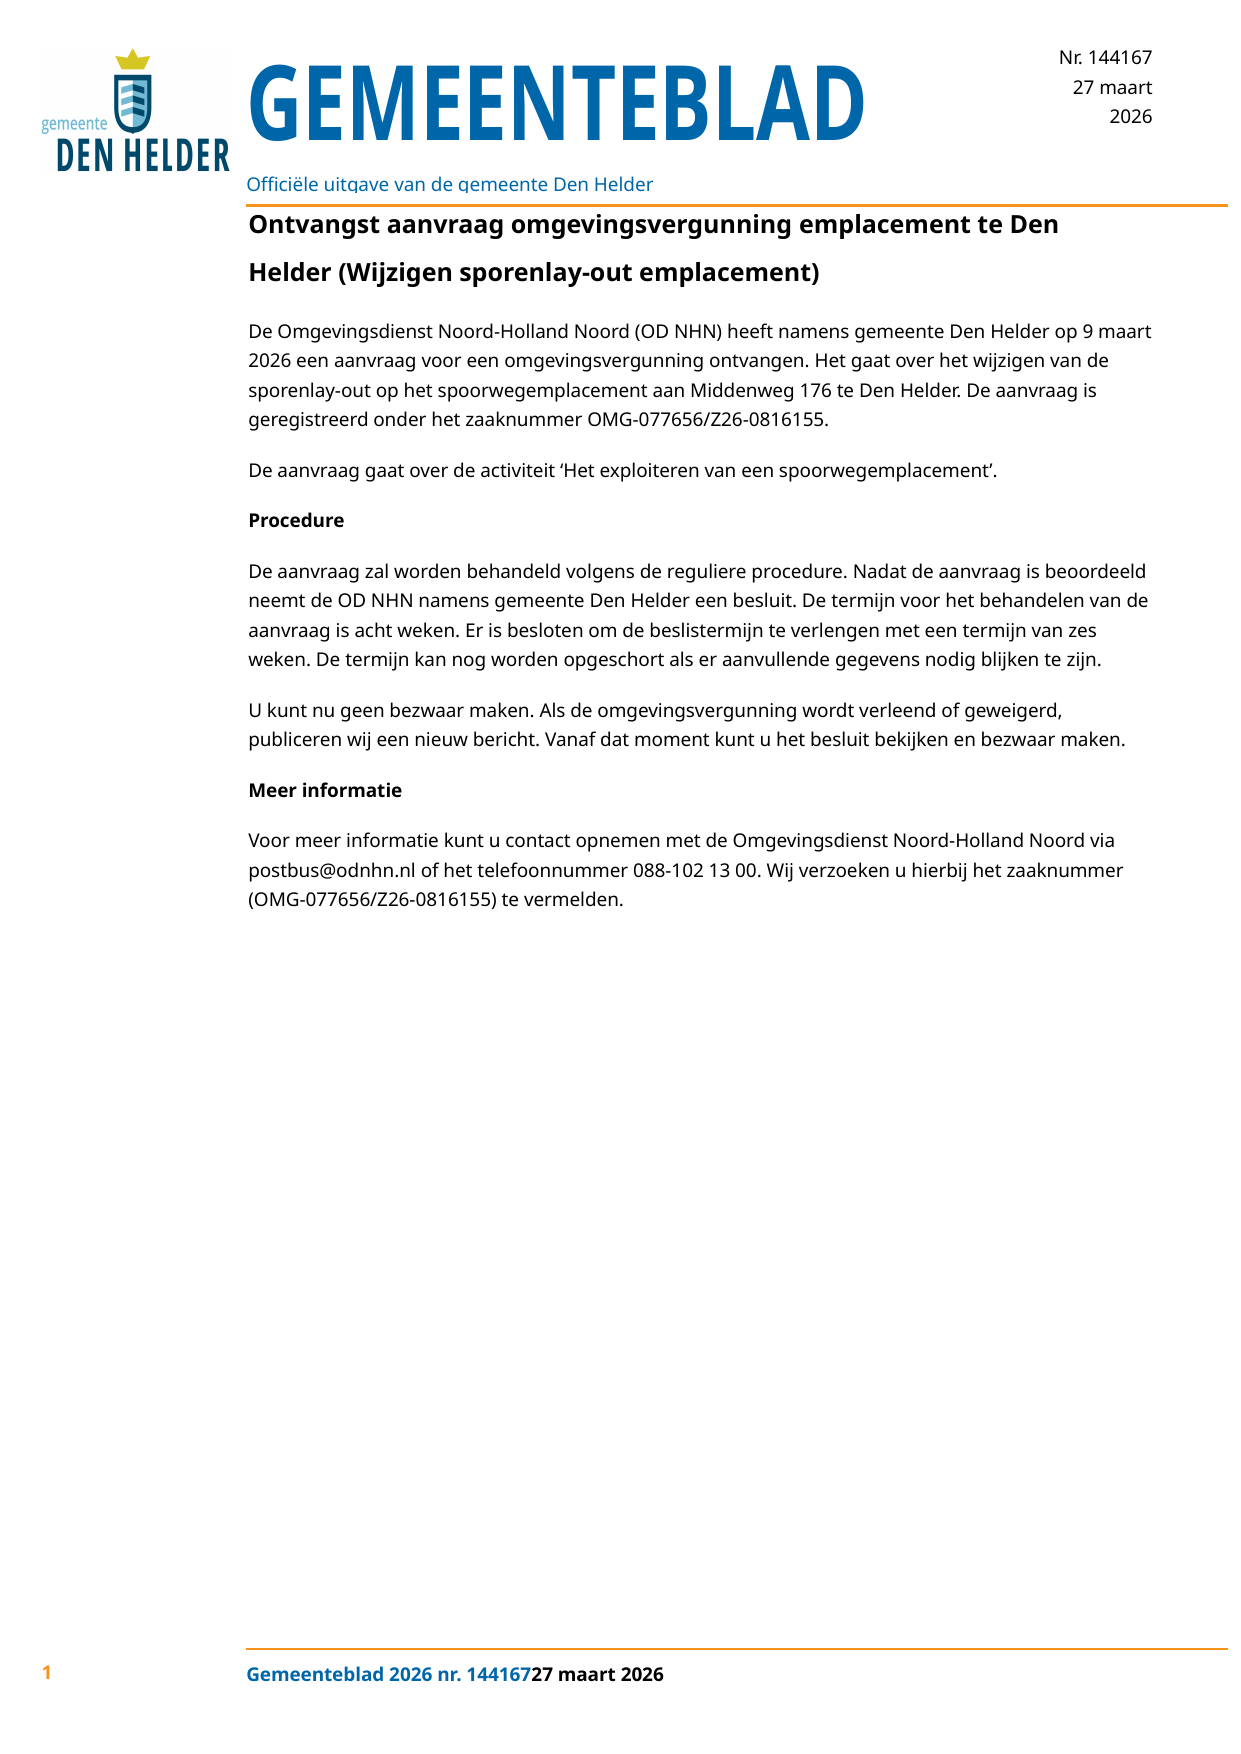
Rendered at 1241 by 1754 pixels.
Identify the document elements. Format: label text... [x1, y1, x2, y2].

text De Omgevingsdienst Noord-Holland Noord (OD NHN) heeft namens gemeente Den Helder op 9 maart 2026 een aanvraag voor een omgevingsvergunning ontvangen. Het gaat over het wijzigen van de sporenlay-out op het spoorwegemplacement aan Middenweg 176 te Den Helder. De aanvraag is geregistreerd onder het zaaknummer OMG-077656/Z26-0816155. [248, 318, 1152, 432]
text U kunt nu geen bezwaar maken. Als de omgevingsvergunning wordt verleend of geweigerd, publiceren wij een nieuw bericht. Vanaf dat moment kunt u het besluit bekijken en bezwaar maken. [248, 697, 1152, 752]
text Meer informatie [248, 777, 1152, 803]
picture [41, 47, 231, 172]
picture [63, 144, 68, 165]
picture [182, 144, 187, 165]
text Ontvangst aanvraag omgevingsvergunning emplacement te Den Helder (Wijzigen sporenlay-out emplacement) [248, 207, 1152, 288]
picture [220, 160, 224, 172]
picture [100, 154, 106, 172]
picture [130, 157, 135, 172]
text Procedure [248, 507, 1152, 533]
text De aanvraag zal worden behandeld volgens de reguliere procedure. Nadat de aanvraag is beoordeeld neemt de OD NHN namens gemeente Den Helder een besluit. De termijn voor het behandelen van de aanvraag is acht weken. Er is besloten om de beslistermijn te verlengen met een termijn van zes weken. De termijn kan nog worden opgeschort als er aanvullende gegevens nodig blijken te zijn. [248, 558, 1152, 672]
text De aanvraag gaat over de activiteit ‘Het exploiteren van een spoorwegemplacement’. [248, 457, 1152, 483]
text Voor meer informatie kunt u contact opnemen met de Omgevingsdienst Noord-Holland Noord via postbus@odnhn.nl of het telefoonnummer 088-102 13 00. Wij verzoeken u hierbij het zaaknummer (OMG-077656/Z26-0816155) te vermelden. [248, 827, 1152, 912]
